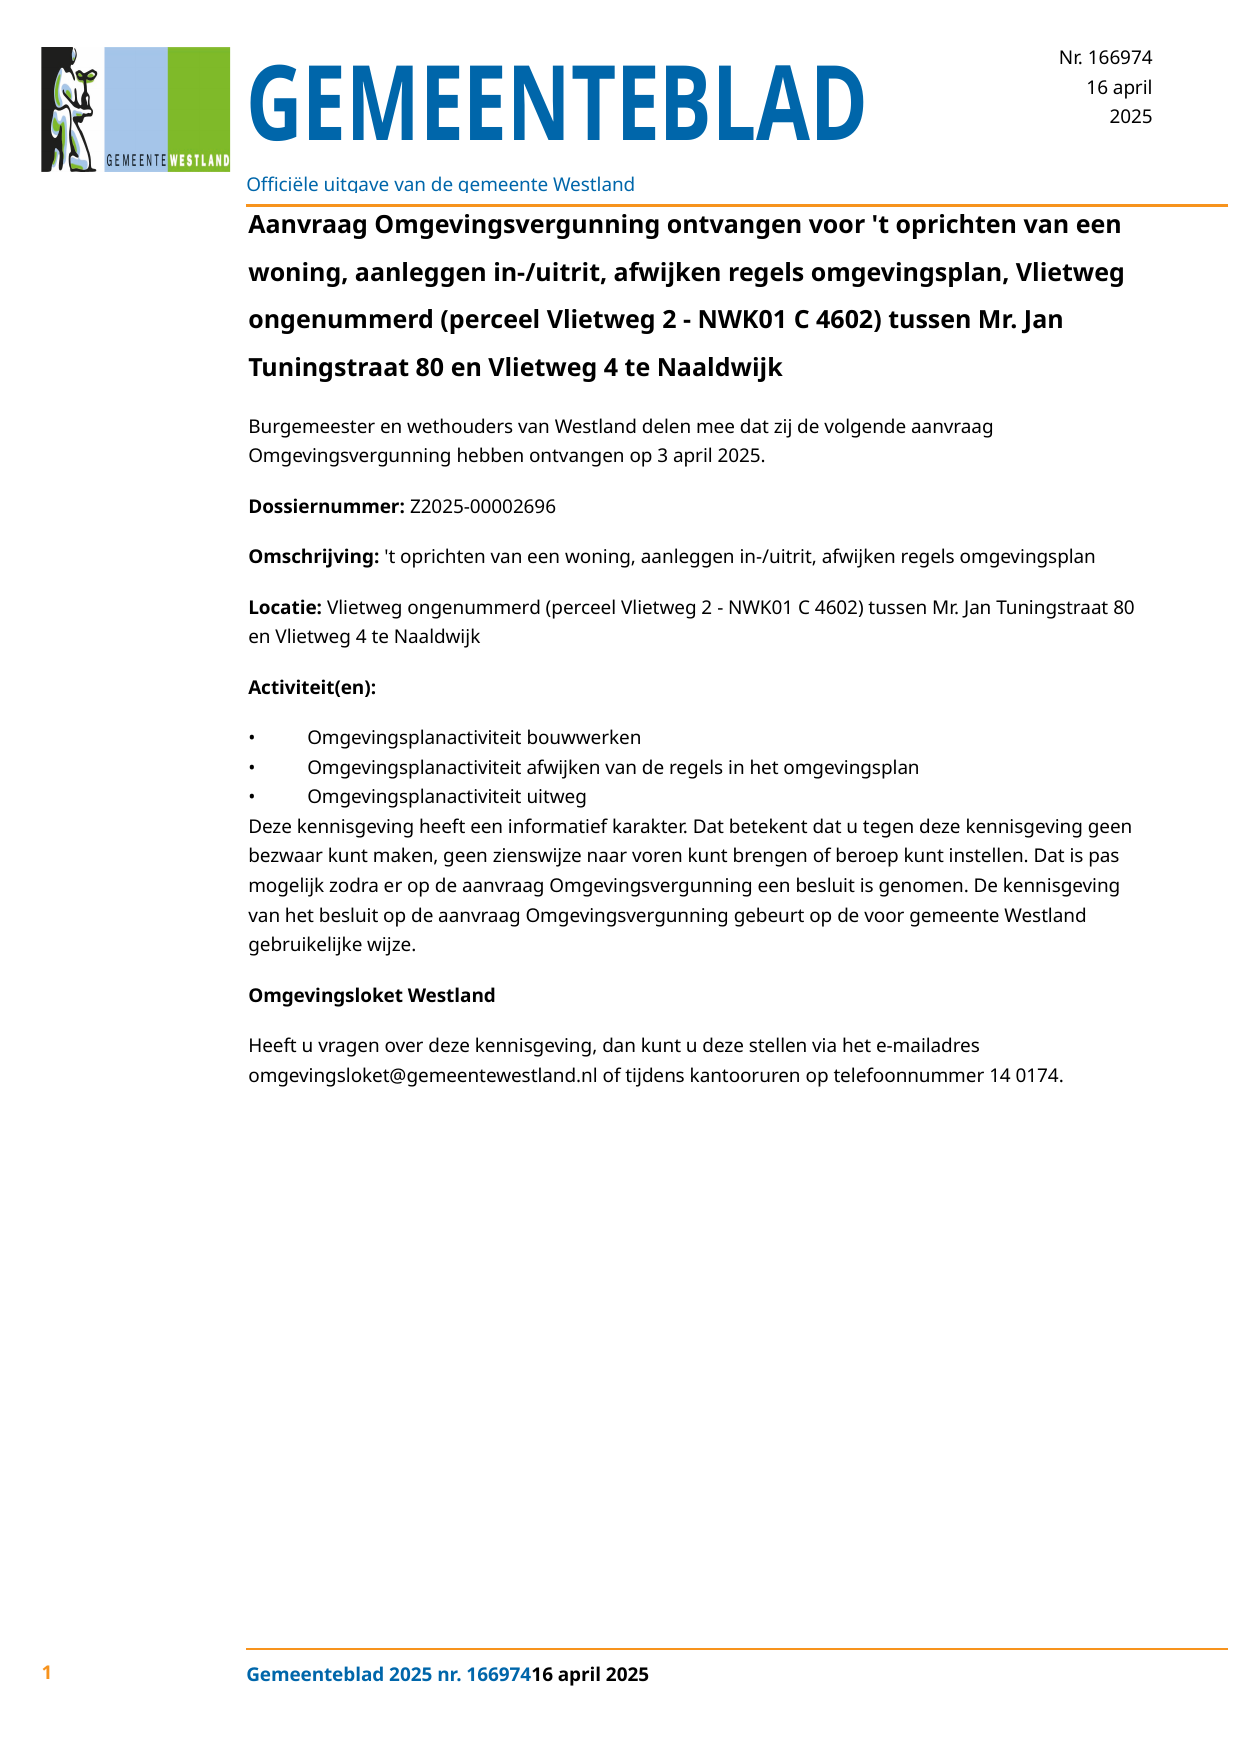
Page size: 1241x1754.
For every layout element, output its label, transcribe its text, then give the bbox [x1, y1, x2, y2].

text Burgemeester en wethouders van Westland delen mee dat zij de volgende aanvraag Omgevingsvergunning hebben ontvangen op 3 april 2025. [248, 413, 1152, 468]
text Activiteit(en): [248, 674, 1152, 700]
text Omschrijving: 't oprichten van een woning, aanleggen in-/uitrit, afwijken regels omgevingsplan [248, 543, 1152, 569]
list Omgevingsplanactiviteit bouwwerken [248, 724, 1152, 750]
text Deze kennisgeving heeft een informatief karakter. Dat betekent dat u tegen deze kennisgeving geen bezwaar kunt maken, geen zienswijze naar voren kunt brengen of beroep kunt instellen. Dat is pas mogelijk zodra er op de aanvraag Omgevingsvergunning een besluit is genomen. De kennisgeving van het besluit op de aanvraag Omgevingsvergunning gebeurt op de voor gemeente Westland gebruikelijke wijze. [248, 813, 1152, 957]
list Omgevingsplanactiviteit uitweg [248, 783, 1152, 809]
text Heeft u vragen over deze kennisgeving, dan kunt u deze stellen via het e-mailadres omgevingsloket@gemeentewestland.nl of tijdens kantooruren op telefoonnummer 14 0174. [248, 1032, 1152, 1088]
text Aanvraag Omgevingsvergunning ontvangen voor 't oprichten van een woning, aanleggen in-/uitrit, afwijken regels omgevingsplan, Vlietweg ongenummerd (perceel Vlietweg 2 - NWK01 C 4602) tussen Mr. Jan Tuningstraat 80 en Vlietweg 4 te Naaldwijk [248, 207, 1152, 384]
text Dossiernummer: Z2025-00002696 [248, 493, 1152, 519]
picture [41, 47, 231, 172]
list Omgevingsplanactiviteit afwijken van de regels in het omgevingsplan [248, 754, 1152, 780]
text Locatie: Vlietweg ongenummerd (perceel Vlietweg 2 - NWK01 C 4602) tussen Mr. Jan Tuningstraat 80 en Vlietweg 4 te Naaldwijk [248, 594, 1152, 649]
text Omgevingsloket Westland [248, 982, 1152, 1008]
